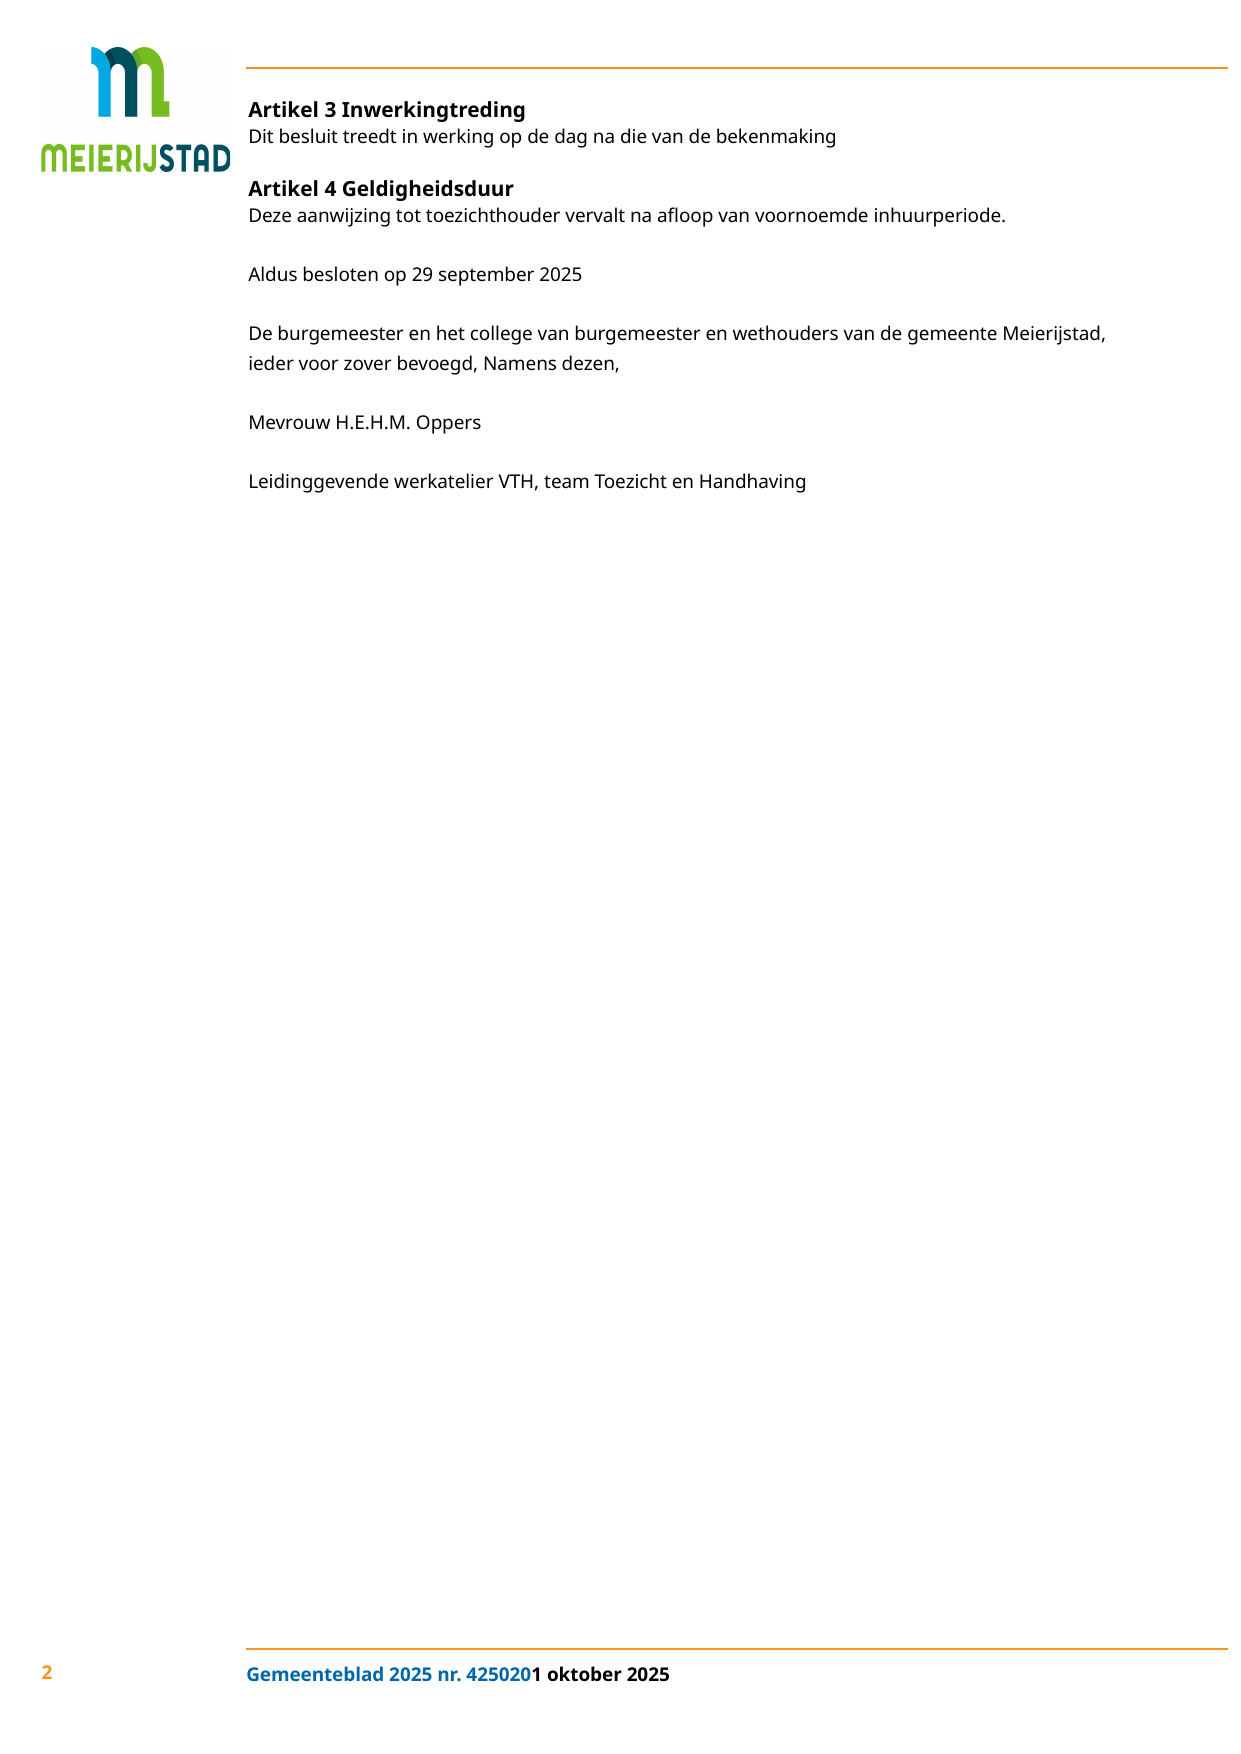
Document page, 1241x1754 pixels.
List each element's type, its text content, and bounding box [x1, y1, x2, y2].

text ieder voor zover bevoegd, Namens dezen, [248, 350, 1152, 376]
text Artikel 3 Inwerkingtreding [248, 95, 1152, 123]
text Leidinggevende werkatelier VTH, team Toezicht en Handhaving [248, 468, 1152, 494]
text Mevrouw H.E.H.M. Oppers [248, 409, 1152, 435]
text De burgemeester en het college van burgemeester en wethouders van de gemeente Meierijstad, [248, 320, 1152, 346]
text Deze aanwijzing tot toezichthouder vervalt na afloop van voornoemde inhuurperiode. [248, 202, 1152, 228]
picture [41, 47, 231, 172]
text Artikel 4 Geldigheidsduur [248, 174, 1152, 202]
text Aldus besloten op 29 september 2025 [248, 261, 1152, 287]
text Dit besluit treedt in werking op de dag na die van de bekenmaking [248, 123, 1152, 149]
